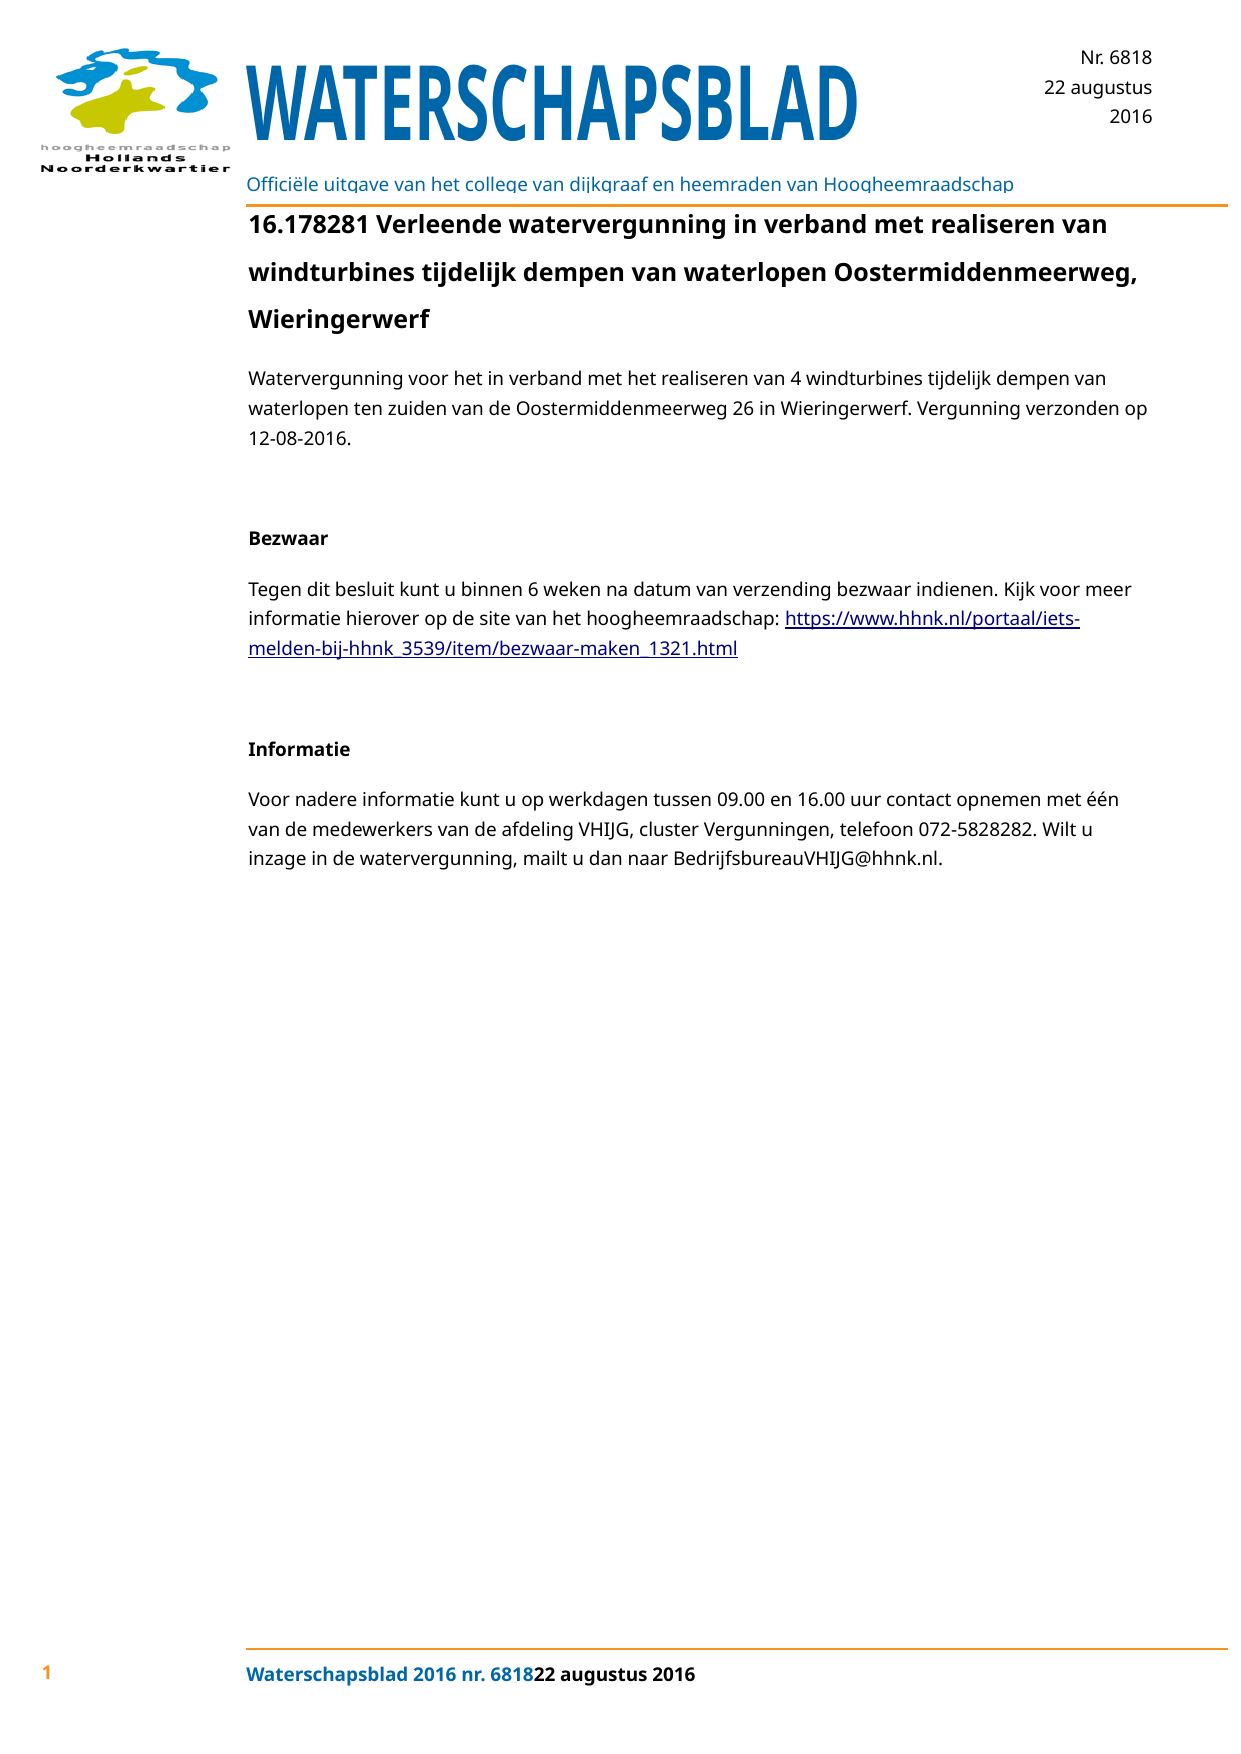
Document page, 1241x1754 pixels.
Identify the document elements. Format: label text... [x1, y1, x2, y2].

text Tegen dit besluit kunt u binnen 6 weken na datum van verzending bezwaar indienen. Kijk voor meer informatie hierover op de site van het hoogheemraadschap: https://www.hhnk.nl/portaal/iets-melden-bij-hhnk_3539/item/bezwaar-maken_1321.html [248, 576, 1152, 661]
text Bezwaar [248, 526, 1152, 551]
text Watervergunning voor het in verband met het realiseren van 4 windturbines tijdelijk dempen van waterlopen ten zuiden van de Oostermiddenmeerweg 26 in Wieringerwerf. Vergunning verzonden op 12-08-2016. [248, 366, 1152, 450]
text Informatie [248, 736, 1152, 762]
text Voor nadere informatie kunt u op werkdagen tussen 09.00 en 16.00 uur contact opnemen met één van de medewerkers van de afdeling VHIJG, cluster Vergunningen, telefoon 072-5828282. Wilt u inzage in de watervergunning, mailt u dan naar BedrijfsbureauVHIJG@hhnk.nl. [248, 786, 1152, 871]
picture [41, 47, 231, 172]
text 16.178281 Verleende watervergunning in verband met realiseren van windturbines tijdelijk dempen van waterlopen Oostermiddenmeerweg, Wieringerwerf [248, 207, 1152, 336]
